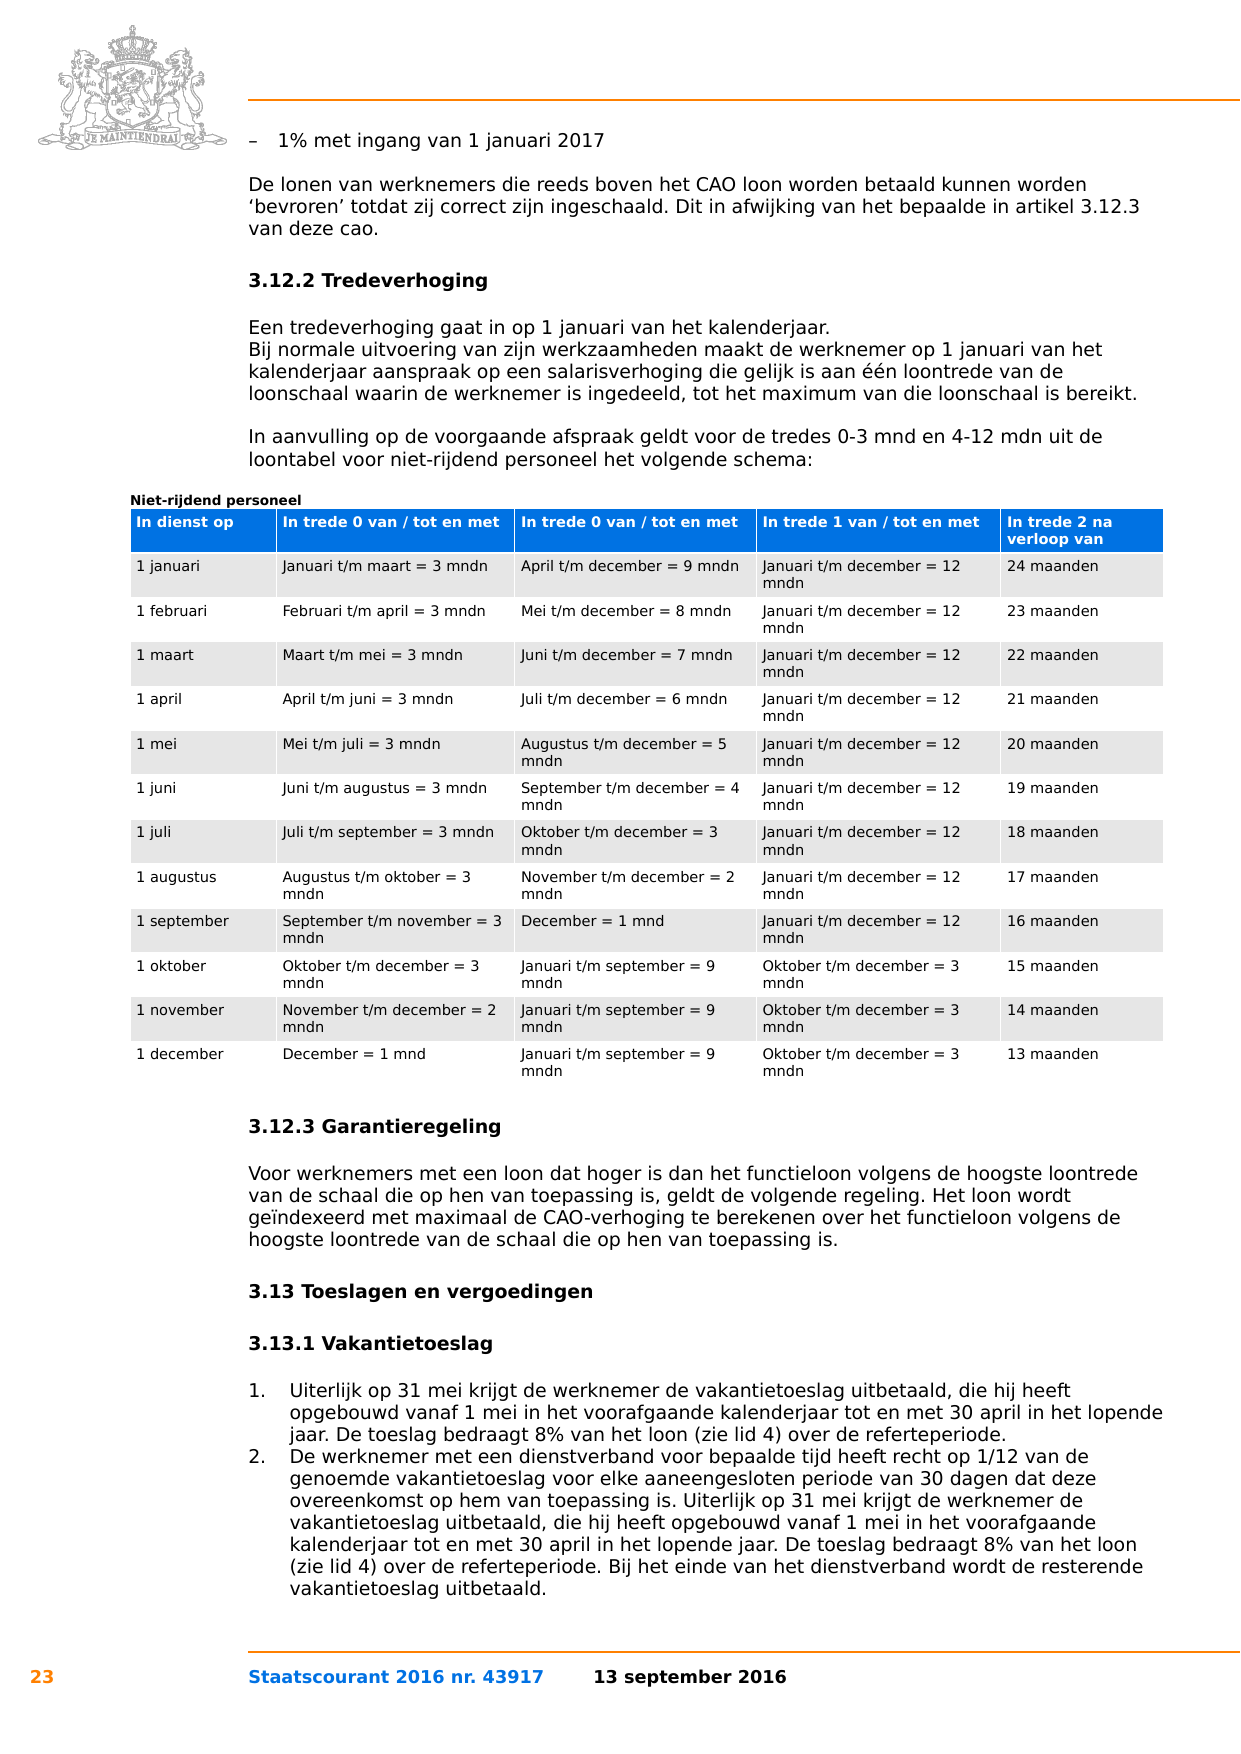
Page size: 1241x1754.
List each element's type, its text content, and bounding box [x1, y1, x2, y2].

table_cell 1 februari [131, 598, 276, 641]
subtitle 3.13.1 Vakantietoeslag [248, 1333, 1163, 1355]
table_cell Juni t/m december = 7 mndn [515, 642, 756, 686]
text – 1% met ingang van 1 januari 2017 [248, 130, 1163, 152]
table_cell Oktober t/m december = 3 mndn [277, 953, 514, 996]
table_cell 1 september [131, 909, 276, 952]
table_cell 1 januari [131, 554, 276, 597]
text Voor werknemers met een loon dat hoger is dan het functieloon volgens de hoogste loontrede van de schaal die op hen van toepassing is, geldt de volgende regeling. Het loon wordt geïndexeerd met maximaal de CAO-verhoging te berekenen over het functieloon volgens de hoogste loontrede van de schaal die op hen van toepassing is. [248, 1163, 1163, 1251]
table_cell 1 augustus [131, 864, 276, 907]
table_cell 24 maanden [1001, 554, 1163, 597]
table_cell 18 maanden [1001, 820, 1163, 863]
text Bij normale uitvoering van zijn werkzaamheden maakt de werknemer op 1 januari van het kalenderjaar aanspraak op een salarisverhoging die gelijk is aan één loontrede van de loonschaal waarin de werknemer is ingedeeld, tot het maximum van die loonschaal is bereikt. [248, 339, 1163, 404]
table_cell 17 maanden [1001, 864, 1163, 907]
table_cell November t/m december = 2 mndn [515, 864, 756, 907]
table_cell 23 maanden [1001, 598, 1163, 641]
table_cell In trede 1 van / tot en met [757, 509, 1000, 552]
table_cell 1 november [131, 997, 276, 1041]
table_cell Januari t/m september = 9 mndn [515, 997, 756, 1041]
table_cell Januari t/m december = 12 mndn [757, 554, 1000, 597]
table_cell Oktober t/m december = 3 mndn [757, 953, 1000, 996]
table_cell 14 maanden [1001, 997, 1163, 1041]
picture [38, 25, 227, 150]
text De lonen van werknemers die reeds boven het CAO loon worden betaald kunnen worden ‘bevroren’ totdat zij correct zijn ingeschaald. Dit in afwijking van het bepaalde in artikel 3.12.3 van deze cao. [248, 174, 1163, 240]
table_cell Juli t/m september = 3 mndn [277, 820, 514, 863]
table_cell 1 juni [131, 775, 276, 819]
table_cell September t/m december = 4 mndn [515, 775, 756, 819]
table_cell 20 maanden [1001, 731, 1163, 774]
table_cell 15 maanden [1001, 953, 1163, 996]
table_cell Januari t/m december = 12 mndn [757, 598, 1000, 641]
table_cell In trede 2 na verloop van [1001, 509, 1163, 552]
table_cell Mei t/m december = 8 mndn [515, 598, 756, 641]
table_cell Januari t/m maart = 3 mndn [277, 554, 514, 597]
table_cell Januari t/m september = 9 mndn [515, 1042, 756, 1085]
table_cell In trede 0 van / tot en met [515, 509, 756, 552]
text 2. De werknemer met een dienstverband voor bepaalde tijd heeft recht op 1/12 van de genoemde vakantietoeslag voor elke aaneengesloten periode van 30 dagen dat deze overeenkomst op hem van toepassing is. Uiterlijk op 31 mei krijgt de werknemer de vakantietoeslag uitbetaald, die hij heeft opgebouwd vanaf 1 mei in het voorafgaande kalenderjaar tot en met 30 april in het lopende jaar. De toeslag bedraagt 8% van het loon (zie lid 4) over de referteperiode. Bij het einde van het dienstverband wordt de resterende vakantietoeslag uitbetaald. [248, 1446, 1163, 1599]
table_cell 21 maanden [1001, 687, 1163, 730]
table_cell Juni t/m augustus = 3 mndn [277, 775, 514, 819]
table_cell Augustus t/m oktober = 3 mndn [277, 864, 514, 907]
table_cell December = 1 mnd [277, 1042, 514, 1085]
table_cell 1 oktober [131, 953, 276, 996]
subtitle 3.13 Toeslagen en vergoedingen [248, 1281, 1163, 1303]
table_cell Januari t/m december = 12 mndn [757, 687, 1000, 730]
table_cell Januari t/m december = 12 mndn [757, 775, 1000, 819]
table_cell Januari t/m december = 12 mndn [757, 642, 1000, 686]
table_cell Januari t/m december = 12 mndn [757, 864, 1000, 907]
table_cell Januari t/m december = 12 mndn [757, 731, 1000, 774]
table_cell September t/m november = 3 mndn [277, 909, 514, 952]
table_cell In trede 0 van / tot en met [277, 509, 514, 552]
text Een tredeverhoging gaat in op 1 januari van het kalenderjaar. [248, 317, 1163, 339]
table_cell Januari t/m december = 12 mndn [757, 909, 1000, 952]
table_cell 1 mei [131, 731, 276, 774]
table_cell Februari t/m april = 3 mndn [277, 598, 514, 641]
text 1. Uiterlijk op 31 mei krijgt de werknemer de vakantietoeslag uitbetaald, die hij heeft opgebouwd vanaf 1 mei in het voorafgaande kalenderjaar tot en met 30 april in het lopende jaar. De toeslag bedraagt 8% van het loon (zie lid 4) over de referteperiode. [248, 1380, 1163, 1446]
table_cell 1 april [131, 687, 276, 730]
table_cell 16 maanden [1001, 909, 1163, 952]
table_cell In dienst op [131, 509, 276, 552]
table_cell Oktober t/m december = 3 mndn [515, 820, 756, 863]
table_cell April t/m juni = 3 mndn [277, 687, 514, 730]
table_cell 19 maanden [1001, 775, 1163, 819]
table_cell 22 maanden [1001, 642, 1163, 686]
table_cell 13 maanden [1001, 1042, 1163, 1085]
table_cell 1 december [131, 1042, 276, 1085]
table_cell 1 juli [131, 820, 276, 863]
table_cell Oktober t/m december = 3 mndn [757, 997, 1000, 1041]
table_cell Juli t/m december = 6 mndn [515, 687, 756, 730]
table_cell Oktober t/m december = 3 mndn [757, 1042, 1000, 1085]
table_cell Januari t/m september = 9 mndn [515, 953, 756, 996]
subtitle 3.12.3 Garantieregeling [248, 1116, 1163, 1138]
table_cell Januari t/m december = 12 mndn [757, 820, 1000, 863]
table_cell Mei t/m juli = 3 mndn [277, 731, 514, 774]
table_header Niet-rijdend personeel [130, 492, 1163, 508]
table_cell December = 1 mnd [515, 909, 756, 952]
table_cell November t/m december = 2 mndn [277, 997, 514, 1041]
subtitle 3.12.2 Tredeverhoging [248, 270, 1163, 292]
text In aanvulling op de voorgaande afspraak geldt voor de tredes 0-3 mnd en 4-12 mdn uit de loontabel voor niet-rijdend personeel het volgende schema: [248, 426, 1163, 470]
table_cell Augustus t/m december = 5 mndn [515, 731, 756, 774]
table_cell 1 maart [131, 642, 276, 686]
table_cell Maart t/m mei = 3 mndn [277, 642, 514, 686]
table_cell April t/m december = 9 mndn [515, 554, 756, 597]
